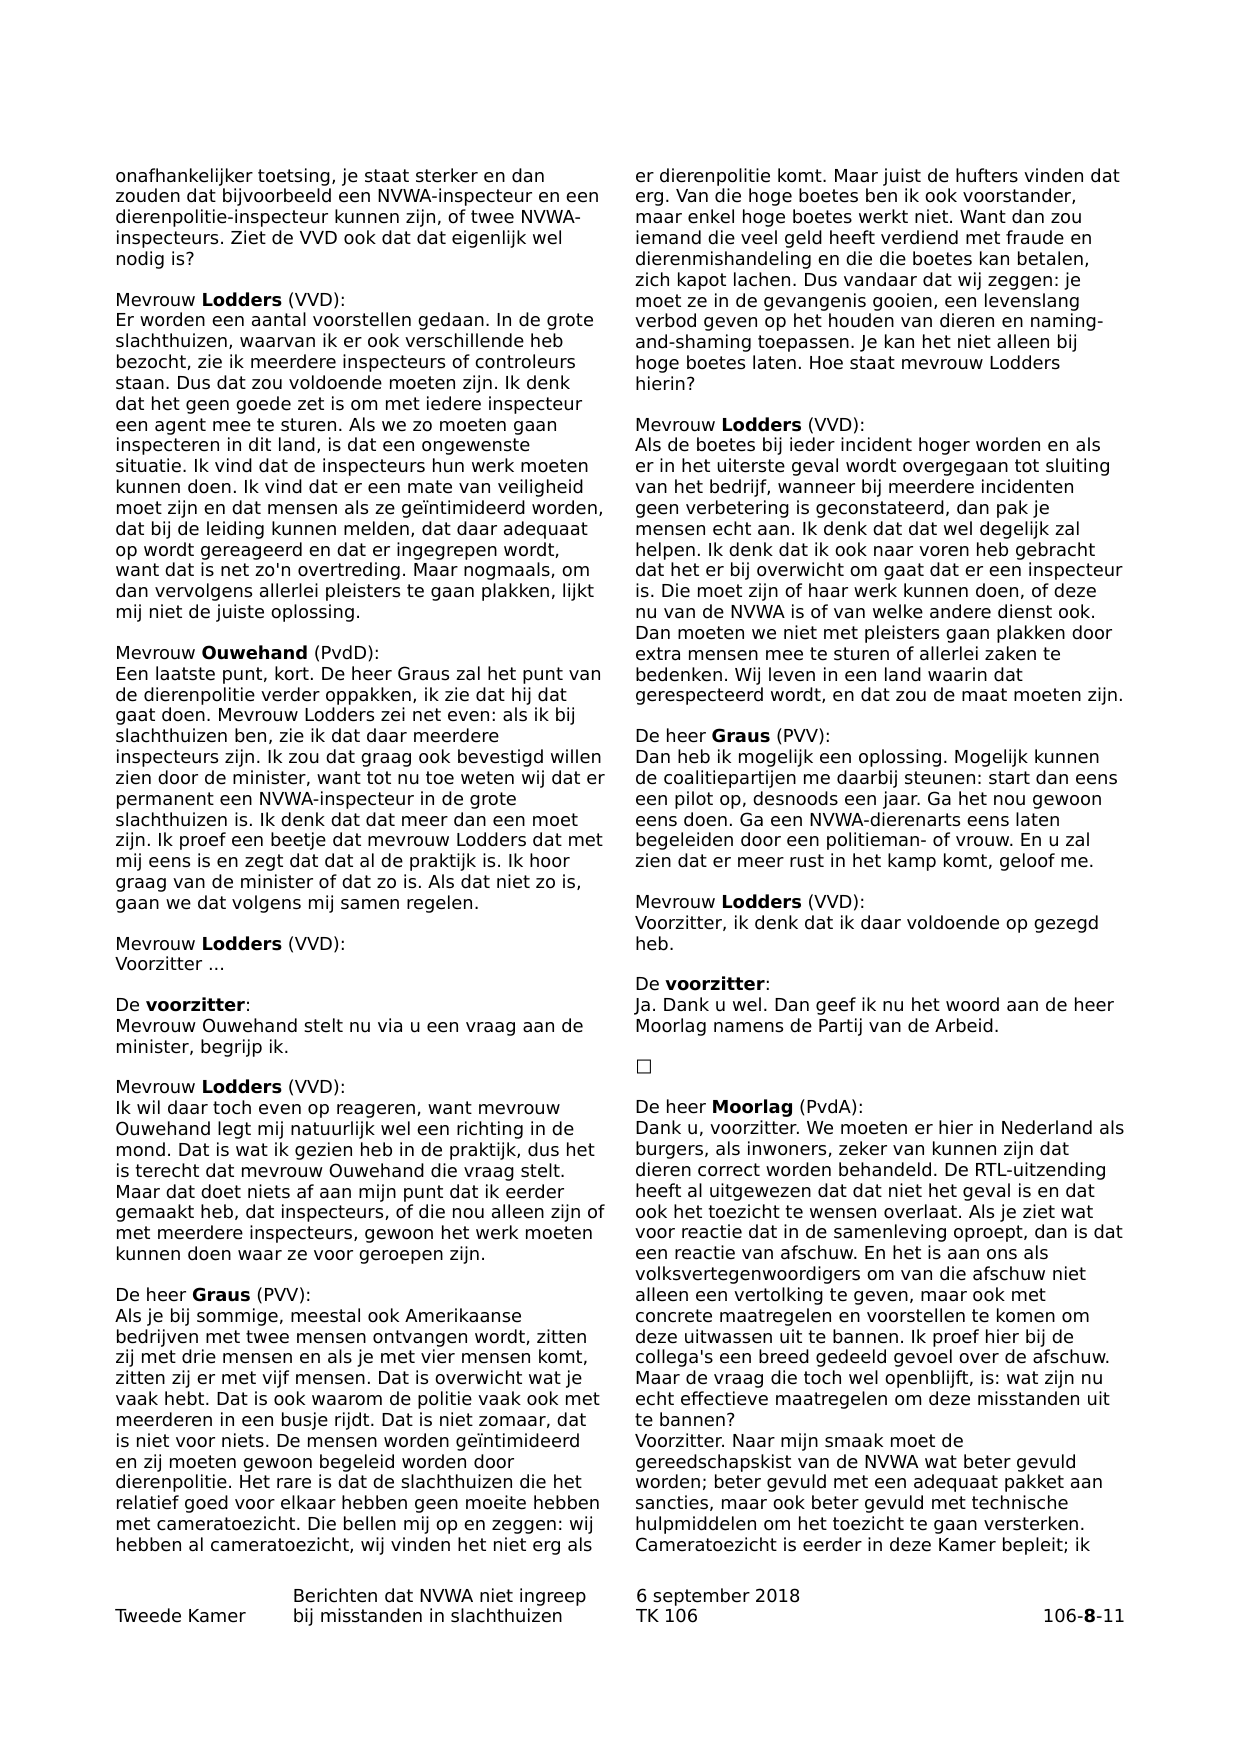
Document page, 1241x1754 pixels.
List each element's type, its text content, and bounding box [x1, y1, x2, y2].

text Mevrouw Lodders (VVD): [635, 892, 1125, 912]
text De voorzitter: [635, 974, 1125, 995]
text ⬜ [635, 1057, 1125, 1077]
text er dierenpolitie komt. Maar juist de hufters vinden dat erg. Van die hoge boetes ben ik ook voorstander, maar enkel hoge boetes werkt niet. Want dan zou iemand die veel geld heeft verdiend met fraude en dierenmishandeling en die die boetes kan betalen, zich kapot lachen. Dus vandaar dat wij zeggen: je moet ze in de gevangenis gooien, een levenslang verbod geven op het houden van dieren en naming-and-shaming toepassen. Je kan het niet alleen bij hoge boetes laten. Hoe staat mevrouw Lodders hierin? [635, 165, 1125, 394]
text Ja. Dank u wel. Dan geef ik nu het woord aan de heer Moorlag namens de Partij van de Arbeid. [635, 995, 1125, 1037]
text Als de boetes bij ieder incident hoger worden en als er in het uiterste geval wordt overgegaan tot sluiting van het bedrijf, wanneer bij meerdere incidenten geen verbetering is geconstateerd, dan pak je mensen echt aan. Ik denk dat dat wel degelijk zal helpen. Ik denk dat ik ook naar voren heb gebracht dat het er bij overwicht om gaat dat er een inspecteur is. Die moet zijn of haar werk kunnen doen, of deze nu van de NVWA is of van welke andere dienst ook. Dan moeten we niet met pleisters gaan plakken door extra mensen mee te sturen of allerlei zaken te bedenken. Wij leven in een land waarin dat gerespecteerd wordt, en dat zou de maat moeten zijn. [635, 435, 1125, 706]
text Er worden een aantal voorstellen gedaan. In de grote slachthuizen, waarvan ik er ook verschillende heb bezocht, zie ik meerdere inspecteurs of controleurs staan. Dus dat zou voldoende moeten zijn. Ik denk dat het geen goede zet is om met iedere inspecteur een agent mee te sturen. Als we zo moeten gaan inspecteren in dit land, is dat een ongewenste situatie. Ik vind dat de inspecteurs hun werk moeten kunnen doen. Ik vind dat er een mate van veiligheid moet zijn en dat mensen als ze geïntimideerd worden, dat bij de leiding kunnen melden, dat daar adequaat op wordt gereageerd en dat er ingegrepen wordt, want dat is net zo'n overtreding. Maar nogmaals, om dan vervolgens allerlei pleisters te gaan plakken, lijkt mij niet de juiste oplossing. [115, 310, 605, 623]
text Mevrouw Ouwehand (PvdD): [115, 643, 605, 663]
text De heer Graus (PVV): [635, 726, 1125, 747]
text De heer Graus (PVV): [115, 1285, 605, 1306]
text Mevrouw Lodders (VVD): [115, 289, 605, 310]
text Mevrouw Lodders (VVD): [115, 933, 605, 954]
text Ik wil daar toch even op reageren, want mevrouw Ouwehand legt mij natuurlijk wel een richting in de mond. Dat is wat ik gezien heb in de praktijk, dus het is terecht dat mevrouw Ouwehand die vraag stelt. Maar dat doet niets af aan mijn punt dat ik eerder gemaakt heb, dat inspecteurs, of die nou alleen zijn of met meerdere inspecteurs, gewoon het werk moeten kunnen doen waar ze voor geroepen zijn. [115, 1098, 605, 1265]
text Mevrouw Lodders (VVD): [115, 1077, 605, 1098]
text De voorzitter: [115, 995, 605, 1016]
text Voorzitter ... [115, 954, 605, 975]
text Een laatste punt, kort. De heer Graus zal het punt van de dierenpolitie verder oppakken, ik zie dat hij dat gaat doen. Mevrouw Lodders zei net even: als ik bij slachthuizen ben, zie ik dat daar meerdere inspecteurs zijn. Ik zou dat graag ook bevestigd willen zien door de minister, want tot nu toe weten wij dat er permanent een NVWA-inspecteur in de grote slachthuizen is. Ik denk dat dat meer dan een moet zijn. Ik proef een beetje dat mevrouw Lodders dat met mij eens is en zegt dat dat al de praktijk is. Ik hoor graag van de minister of dat zo is. Als dat niet zo is, gaan we dat volgens mij samen regelen. [115, 663, 605, 913]
text Mevrouw Lodders (VVD): [635, 414, 1125, 435]
text De heer Moorlag (PvdA): [635, 1097, 1125, 1118]
text Dan heb ik mogelijk een oplossing. Mogelijk kunnen de coalitiepartijen me daarbij steunen: start dan eens een pilot op, desnoods een jaar. Ga het nou gewoon eens doen. Ga een NVWA-dierenarts eens laten begeleiden door een politieman- of vrouw. En u zal zien dat er meer rust in het kamp komt, geloof me. [635, 747, 1125, 872]
text Voorzitter. Naar mijn smaak moet de gereedschapskist van de NVWA wat beter gevuld worden; beter gevuld met een adequaat pakket aan sancties, maar ook beter gevuld met technische hulpmiddelen om het toezicht te gaan versterken. Cameratoezicht is eerder in deze Kamer bepleit; ik [635, 1431, 1125, 1556]
text Mevrouw Ouwehand stelt nu via u een vraag aan de minister, begrijp ik. [115, 1016, 605, 1057]
text Dank u, voorzitter. We moeten er hier in Nederland als burgers, als inwoners, zeker van kunnen zijn dat dieren correct worden behandeld. De RTL-uitzending heeft al uitgewezen dat dat niet het geval is en dat ook het toezicht te wensen overlaat. Als je ziet wat voor reactie dat in de samenleving oproept, dan is dat een reactie van afschuw. En het is aan ons als volksvertegenwoordigers om van die afschuw niet alleen een vertolking te geven, maar ook met concrete maatregelen en voorstellen te komen om deze uitwassen uit te bannen. Ik proef hier bij de collega's een breed gedeeld gevoel over de afschuw. Maar de vraag die toch wel openblijft, is: wat zijn nu echt effectieve maatregelen om deze misstanden uit te bannen? [635, 1118, 1125, 1431]
text Voorzitter, ik denk dat ik daar voldoende op gezegd heb. [635, 912, 1125, 954]
text Als je bij sommige, meestal ook Amerikaanse bedrijven met twee mensen ontvangen wordt, zitten zij met drie mensen en als je met vier mensen komt, zitten zij er met vijf mensen. Dat is overwicht wat je vaak hebt. Dat is ook waarom de politie vaak ook met meerderen in een busje rijdt. Dat is niet zomaar, dat is niet voor niets. De mensen worden geïntimideerd en zij moeten gewoon begeleid worden door dierenpolitie. Het rare is dat de slachthuizen die het relatief goed voor elkaar hebben geen moeite hebben met cameratoezicht. Die bellen mij op en zeggen: wij hebben al cameratoezicht, wij vinden het niet erg als [115, 1306, 605, 1556]
text onafhankelijker toetsing, je staat sterker en dan zouden dat bijvoorbeeld een NVWA-inspecteur en een dierenpolitie-inspecteur kunnen zijn, of twee NVWA-inspecteurs. Ziet de VVD ook dat dat eigenlijk wel nodig is? [115, 165, 605, 269]
